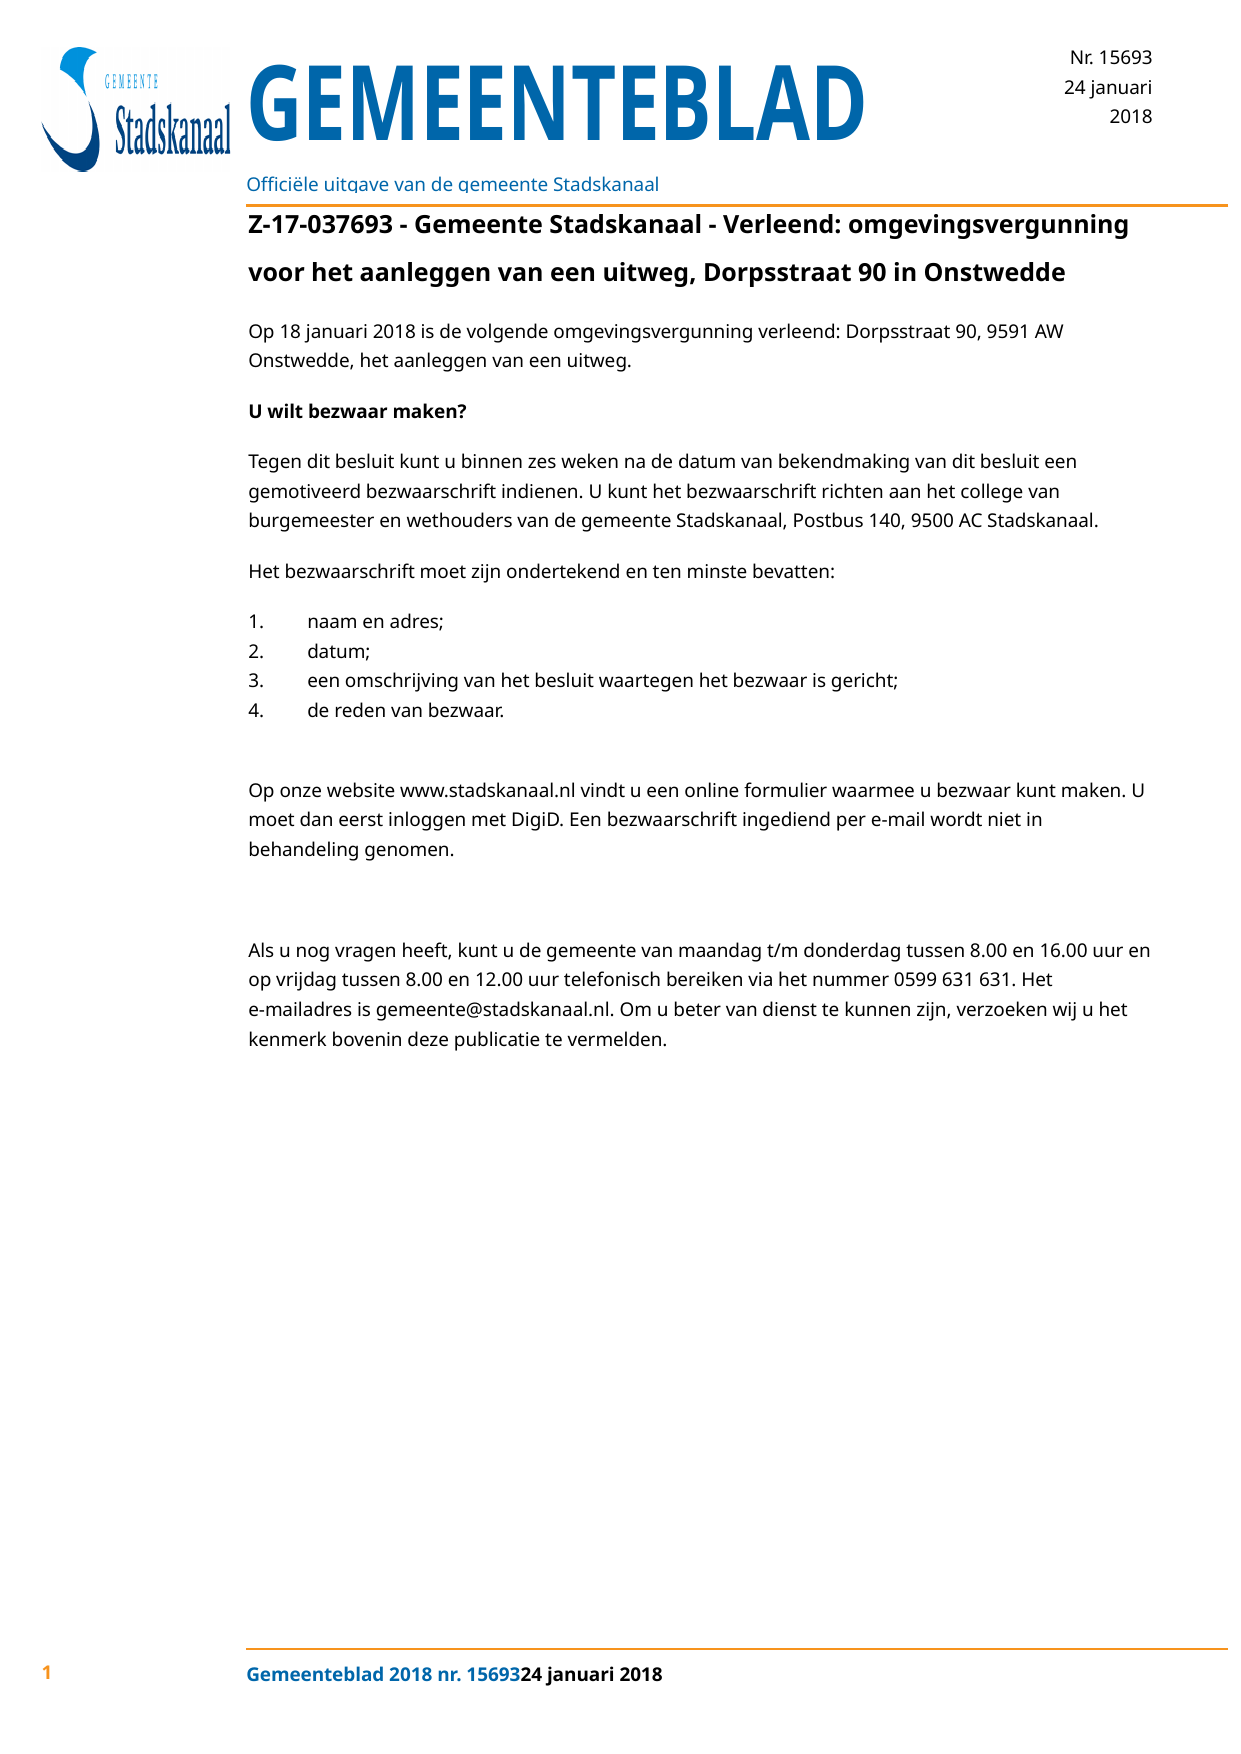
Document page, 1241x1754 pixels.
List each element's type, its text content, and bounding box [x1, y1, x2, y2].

text Op onze website www.stadskanaal.nl vindt u een online formulier waarmee u bezwaar kunt maken. U moet dan eerst inloggen met DigiD. Een bezwaarschrift ingediend per e-mail wordt niet in behandeling genomen. [248, 777, 1152, 862]
text Tegen dit besluit kunt u binnen zes weken na de datum van bekendmaking van dit besluit een gemotiveerd bezwaarschrift indienen. U kunt het bezwaarschrift richten aan het college van burgemeester en wethouders van de gemeente Stadskanaal, Postbus 140, 9500 AC Stadskanaal. [248, 448, 1152, 533]
text U wilt bezwaar maken? [248, 398, 1152, 424]
text Op 18 januari 2018 is de volgende omgevingsvergunning verleend: Dorpsstraat 90, 9591 AW Onstwedde, het aanleggen van een uitweg. [248, 318, 1152, 373]
text Het bezwaarschrift moet zijn ondertekend en ten minste bevatten: [248, 558, 1152, 584]
list naam en adres; [248, 608, 1152, 634]
text Als u nog vragen heeft, kunt u de gemeente van maandag t/m donderdag tussen 8.00 en 16.00 uur en op vrijdag tussen 8.00 en 12.00 uur telefonisch bereiken via het nummer 0599 631 631. Het e‑mailadres is gemeente@stadskanaal.nl. Om u beter van dienst te kunnen zijn, verzoeken wij u het kenmerk bovenin deze publicatie te vermelden. [248, 937, 1152, 1052]
text Z-17-037693 - Gemeente Stadskanaal - Verleend: omgevingsvergunning voor het aanleggen van een uitweg, Dorpsstraat 90 in Onstwedde [248, 207, 1152, 288]
list een omschrijving van het besluit waartegen het bezwaar is gericht; [248, 667, 1152, 693]
picture [41, 47, 231, 172]
list de reden van bezwaar. [248, 697, 1152, 723]
list datum; [248, 638, 1152, 664]
